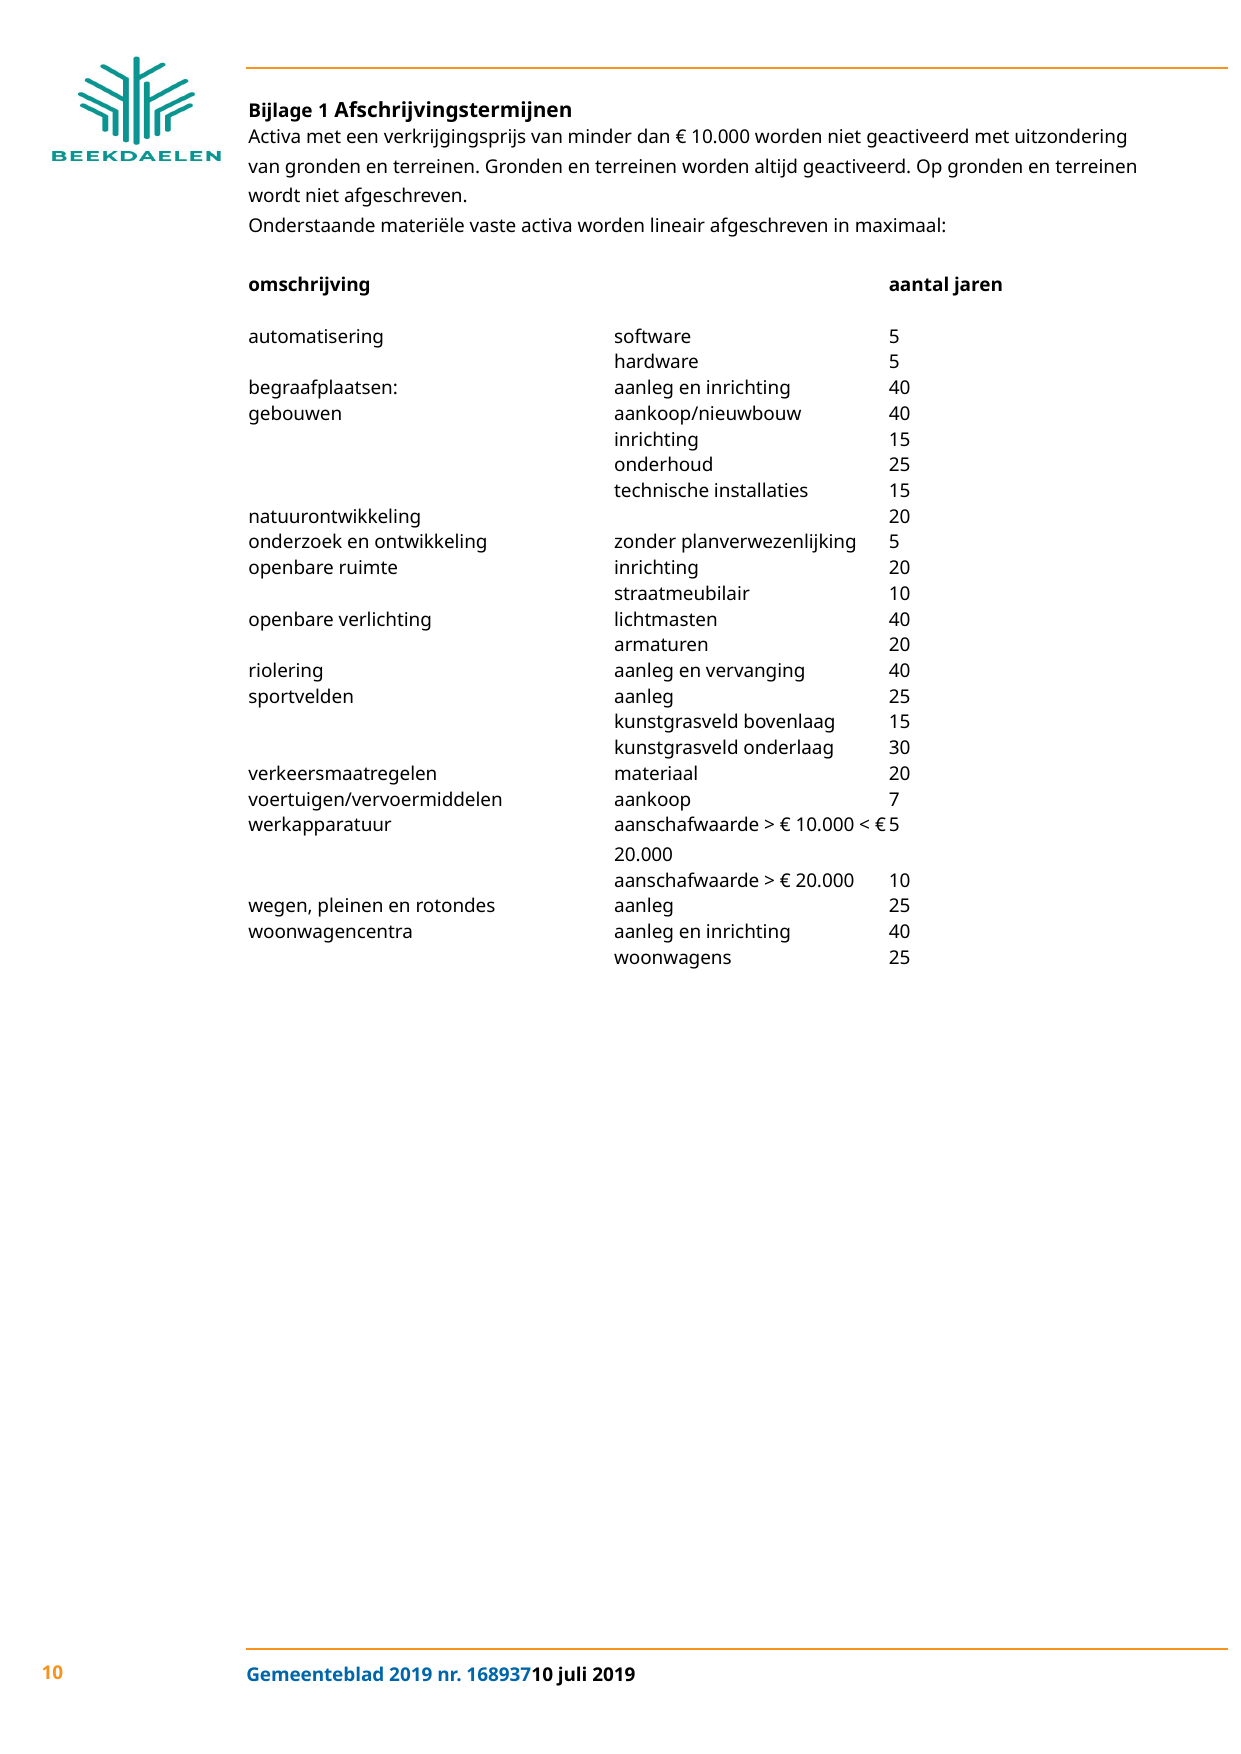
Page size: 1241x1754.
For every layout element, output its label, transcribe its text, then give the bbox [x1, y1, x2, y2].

table_cell 5 [889, 323, 1152, 348]
table_header omschrijving [248, 271, 888, 297]
table_cell [248, 426, 614, 451]
table_header aantal jaren [889, 271, 1152, 297]
table_cell [248, 867, 614, 893]
table_cell sportvelden [248, 683, 614, 709]
table_cell 25 [889, 683, 1152, 709]
table_cell aanleg en inrichting [614, 374, 888, 400]
table_cell zonder planverwezenlijking [614, 529, 888, 554]
table_cell hardware [614, 349, 888, 374]
table_cell automatisering [248, 323, 614, 348]
table_cell [248, 349, 614, 374]
table_cell 10 [889, 867, 1152, 893]
table_cell [248, 477, 614, 503]
table_cell aankoop [614, 786, 888, 812]
table_cell kunstgrasveld onderlaag [614, 735, 888, 760]
table_cell [248, 709, 614, 734]
table_cell woonwagens [614, 944, 888, 970]
table_cell [248, 580, 614, 606]
table_cell 15 [889, 477, 1152, 503]
table_cell openbare ruimte [248, 554, 614, 580]
table_cell 15 [889, 426, 1152, 451]
table_cell [614, 297, 888, 323]
table_cell 15 [889, 709, 1152, 734]
table_cell onderhoud [614, 451, 888, 477]
table_cell aankoop/nieuwbouw [614, 400, 888, 426]
table_cell aanleg en vervanging [614, 657, 888, 683]
table_cell [248, 297, 614, 323]
table_cell aanleg en inrichting [614, 919, 888, 944]
table_cell woonwagencentra [248, 919, 614, 944]
table_cell 40 [889, 657, 1152, 683]
table_cell begraafplaatsen: [248, 374, 614, 400]
table_cell [889, 297, 1152, 323]
table_cell 40 [889, 374, 1152, 400]
table_cell [248, 632, 614, 657]
table_cell aanschafwaarde > € 10.000 < € 20.000 [614, 812, 888, 867]
table_cell 40 [889, 606, 1152, 632]
table_cell 25 [889, 451, 1152, 477]
table_cell verkeersmaatregelen [248, 760, 614, 786]
table_cell 25 [889, 944, 1152, 970]
table_cell aanleg [614, 893, 888, 918]
table_cell aanleg [614, 683, 888, 709]
table_cell [248, 944, 614, 970]
table_cell 20 [889, 503, 1152, 529]
table_cell wegen, pleinen en rotondes [248, 893, 614, 918]
table_cell 25 [889, 893, 1152, 918]
text Bijlage 1 Afschrijvingstermijnen [248, 95, 1152, 123]
table_cell 7 [889, 786, 1152, 812]
table_cell 5 [889, 812, 1152, 867]
table_cell onderzoek en ontwikkeling [248, 529, 614, 554]
table_cell 20 [889, 554, 1152, 580]
table_cell 5 [889, 349, 1152, 374]
table_cell gebouwen [248, 400, 614, 426]
table_cell 30 [889, 735, 1152, 760]
table_cell kunstgrasveld bovenlaag [614, 709, 888, 734]
table_cell openbare verlichting [248, 606, 614, 632]
table_cell software [614, 323, 888, 348]
table_cell inrichting [614, 426, 888, 451]
table_cell 5 [889, 529, 1152, 554]
table_cell 40 [889, 919, 1152, 944]
text Onderstaande materiële vaste activa worden lineair afgeschreven in maximaal: [248, 212, 1152, 238]
table_cell 20 [889, 632, 1152, 657]
table_cell [614, 503, 888, 529]
table_cell werkapparatuur [248, 812, 614, 867]
picture [41, 47, 231, 172]
table_cell voertuigen/vervoermiddelen [248, 786, 614, 812]
table_cell technische installaties [614, 477, 888, 503]
table_cell [248, 451, 614, 477]
table_cell aanschafwaarde > € 20.000 [614, 867, 888, 893]
table_cell straatmeubilair [614, 580, 888, 606]
table_cell 10 [889, 580, 1152, 606]
table_cell riolering [248, 657, 614, 683]
table_cell 40 [889, 400, 1152, 426]
table_cell inrichting [614, 554, 888, 580]
table_cell lichtmasten [614, 606, 888, 632]
table_cell materiaal [614, 760, 888, 786]
table_cell 20 [889, 760, 1152, 786]
table_cell armaturen [614, 632, 888, 657]
table_cell natuurontwikkeling [248, 503, 614, 529]
table_cell [248, 735, 614, 760]
text Activa met een verkrijgingsprijs van minder dan € 10.000 worden niet geactiveerd met uitzondering van gronden en terreinen. Gronden en terreinen worden altijd geactiveerd. Op gronden en terreinen wordt niet afgeschreven. [248, 123, 1152, 208]
